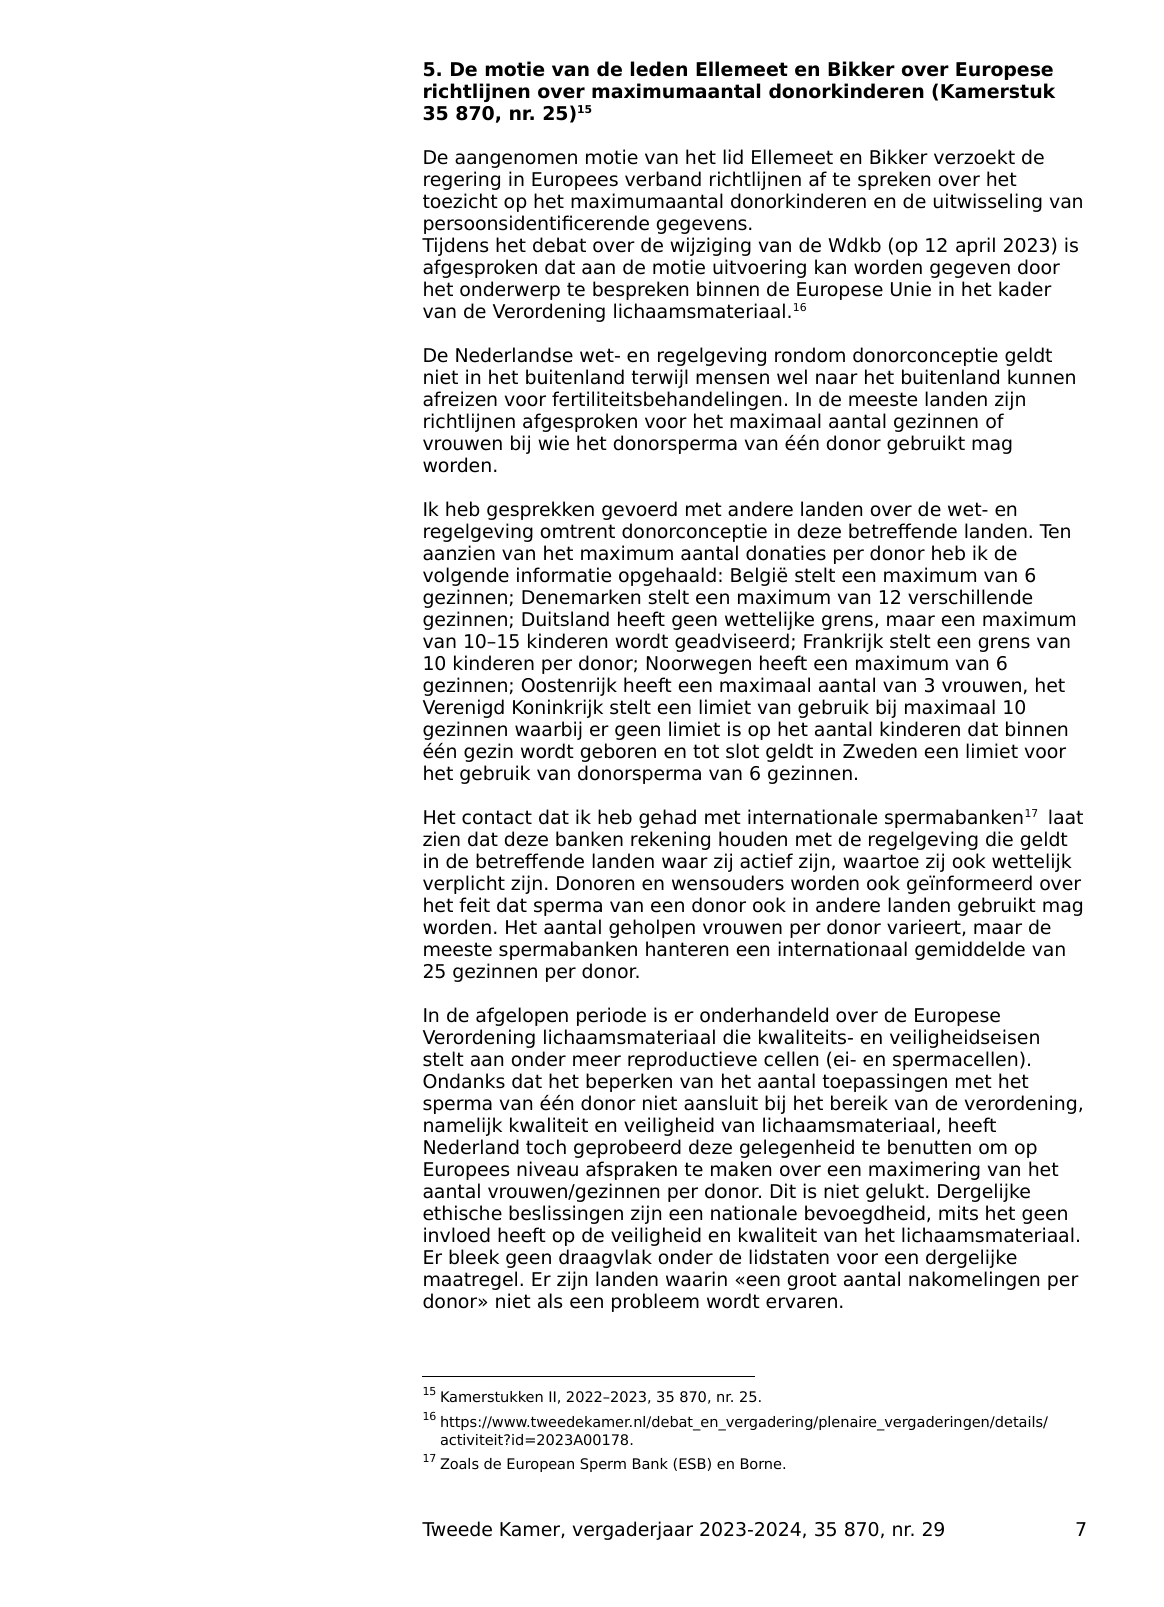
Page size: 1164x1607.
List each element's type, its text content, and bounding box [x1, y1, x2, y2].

text Zoals de European Sperm Bank (ESB) en Borne. [422, 1452, 1087, 1474]
subtitle 5. De motie van de leden Ellemeet en Bikker over Europese richtlijnen over maximumaantal donorkinderen (Kamerstuk 35 870, nr. 25) [422, 59, 1087, 125]
text Ik heb gesprekken gevoerd met andere landen over de wet- en regelgeving omtrent donorconceptie in deze betreffende landen. Ten aanzien van het maximum aantal donaties per donor heb ik de volgende informatie opgehaald: België stelt een maximum van 6 gezinnen; Denemarken stelt een maximum van 12 verschillende gezinnen; Duitsland heeft geen wettelijke grens, maar een maximum van 10–15 kinderen wordt geadviseerd; Frankrijk stelt een grens van 10 kinderen per donor; Noorwegen heeft een maximum van 6 gezinnen; Oostenrijk heeft een maximaal aantal van 3 vrouwen, het Verenigd Koninkrijk stelt een limiet van gebruik bij maximaal 10 gezinnen waarbij er geen limiet is op het aantal kinderen dat binnen één gezin wordt geboren en tot slot geldt in Zweden een limiet voor het gebruik van donorsperma van 6 gezinnen. [422, 499, 1087, 785]
text Kamerstukken II, 2022–2023, 35 870, nr. 25. [422, 1385, 1087, 1407]
text De aangenomen motie van het lid Ellemeet en Bikker verzoekt de regering in Europees verband richtlijnen af te spreken over het toezicht op het maximumaantal donorkinderen en de uitwisseling van persoonsidentificerende gegevens. [422, 147, 1087, 235]
text De Nederlandse wet- en regelgeving rondom donorconceptie geldt niet in het buitenland terwijl mensen wel naar het buitenland kunnen afreizen voor fertiliteitsbehandelingen. In de meeste landen zijn richtlijnen afgesproken voor het maximaal aantal gezinnen of vrouwen bij wie het donorsperma van één donor gebruikt mag worden. [422, 345, 1087, 477]
text https://www.tweedekamer.nl/debat_en_vergadering/plenaire_vergaderingen/details/activiteit?id=2023A00178. [422, 1410, 1087, 1449]
text Het contact dat ik heb gehad met internationale spermabanken laat zien dat deze banken rekening houden met de regelgeving die geldt in de betreffende landen waar zij actief zijn, waartoe zij ook wettelijk verplicht zijn. Donoren en wensouders worden ook geïnformeerd over het feit dat sperma van een donor ook in andere landen gebruikt mag worden. Het aantal geholpen vrouwen per donor varieert, maar de meeste spermabanken hanteren een internationaal gemiddelde van 25 gezinnen per donor. [422, 807, 1087, 983]
text Tijdens het debat over de wijziging van de Wdkb (op 12 april 2023) is afgesproken dat aan de motie uitvoering kan worden gegeven door het onderwerp te bespreken binnen de Europese Unie in het kader van de Verordening lichaamsmateriaal. [422, 235, 1087, 323]
text In de afgelopen periode is er onderhandeld over de Europese Verordening lichaamsmateriaal die kwaliteits- en veiligheidseisen stelt aan onder meer reproductieve cellen (ei- en spermacellen). Ondanks dat het beperken van het aantal toepassingen met het sperma van één donor niet aansluit bij het bereik van de verordening, namelijk kwaliteit en veiligheid van lichaamsmateriaal, heeft Nederland toch geprobeerd deze gelegenheid te benutten om op Europees niveau afspraken te maken over een maximering van het aantal vrouwen/gezinnen per donor. Dit is niet gelukt. Dergelijke ethische beslissingen zijn een nationale bevoegdheid, mits het geen invloed heeft op de veiligheid en kwaliteit van het lichaamsmateriaal. Er bleek geen draagvlak onder de lidstaten voor een dergelijke maatregel. Er zijn landen waarin «een groot aantal nakomelingen per donor» niet als een probleem wordt ervaren. [422, 1005, 1087, 1313]
